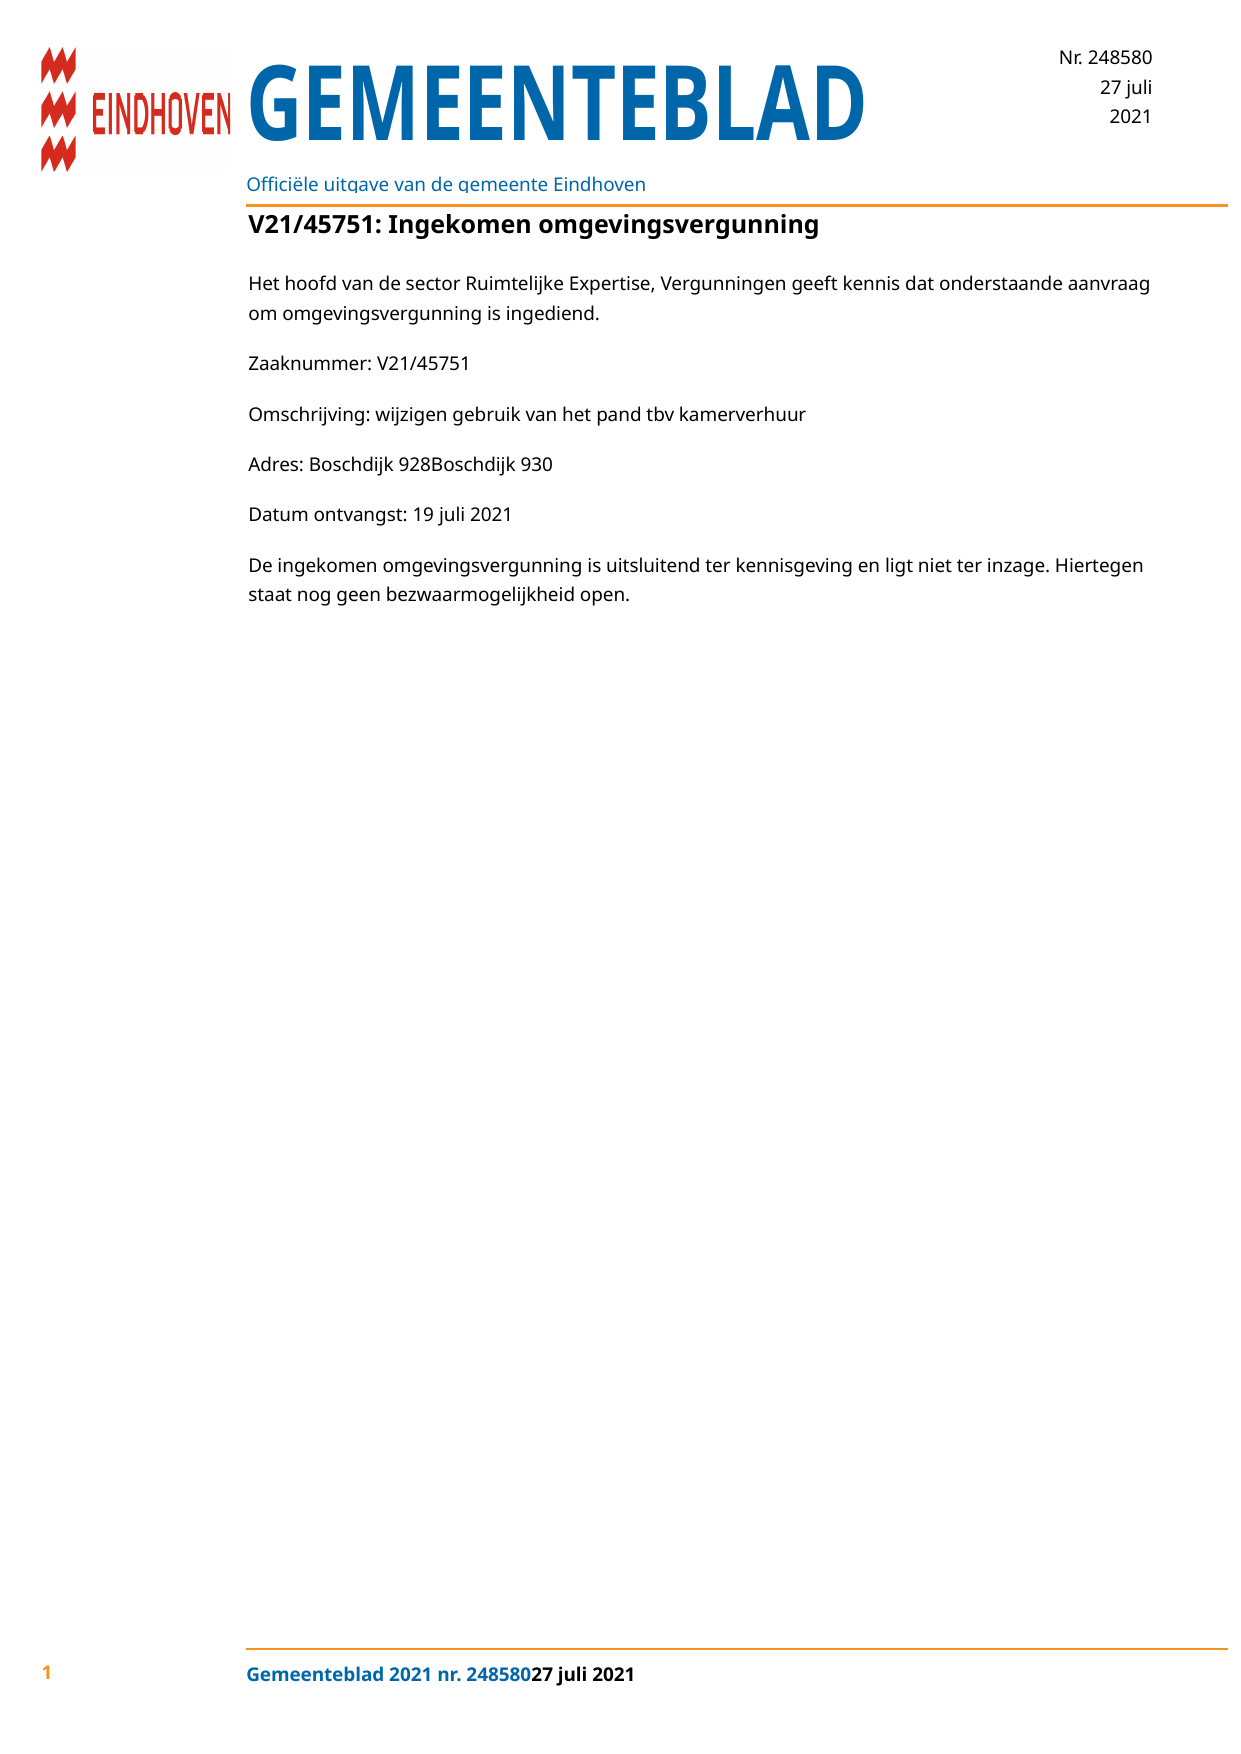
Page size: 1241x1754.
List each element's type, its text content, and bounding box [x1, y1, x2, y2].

text Datum ontvangst: 19 juli 2021 [248, 502, 1152, 527]
text Zaaknummer: V21/45751 [248, 350, 1152, 376]
text Omschrijving: wijzigen gebruik van het pand tbv kamerverhuur [248, 401, 1152, 426]
text Adres: Boschdijk 928Boschdijk 930 [248, 451, 1152, 477]
text V21/45751: Ingekomen omgevingsvergunning [248, 207, 1152, 241]
text De ingekomen omgevingsvergunning is uitsluitend ter kennisgeving en ligt niet ter inzage. Hiertegen staat nog geen bezwaarmogelijkheid open. [248, 552, 1152, 607]
picture [41, 47, 231, 172]
text Het hoofd van de sector Ruimtelijke Expertise, Vergunningen geeft kennis dat onderstaande aanvraag om omgevingsvergunning is ingediend. [248, 270, 1152, 326]
